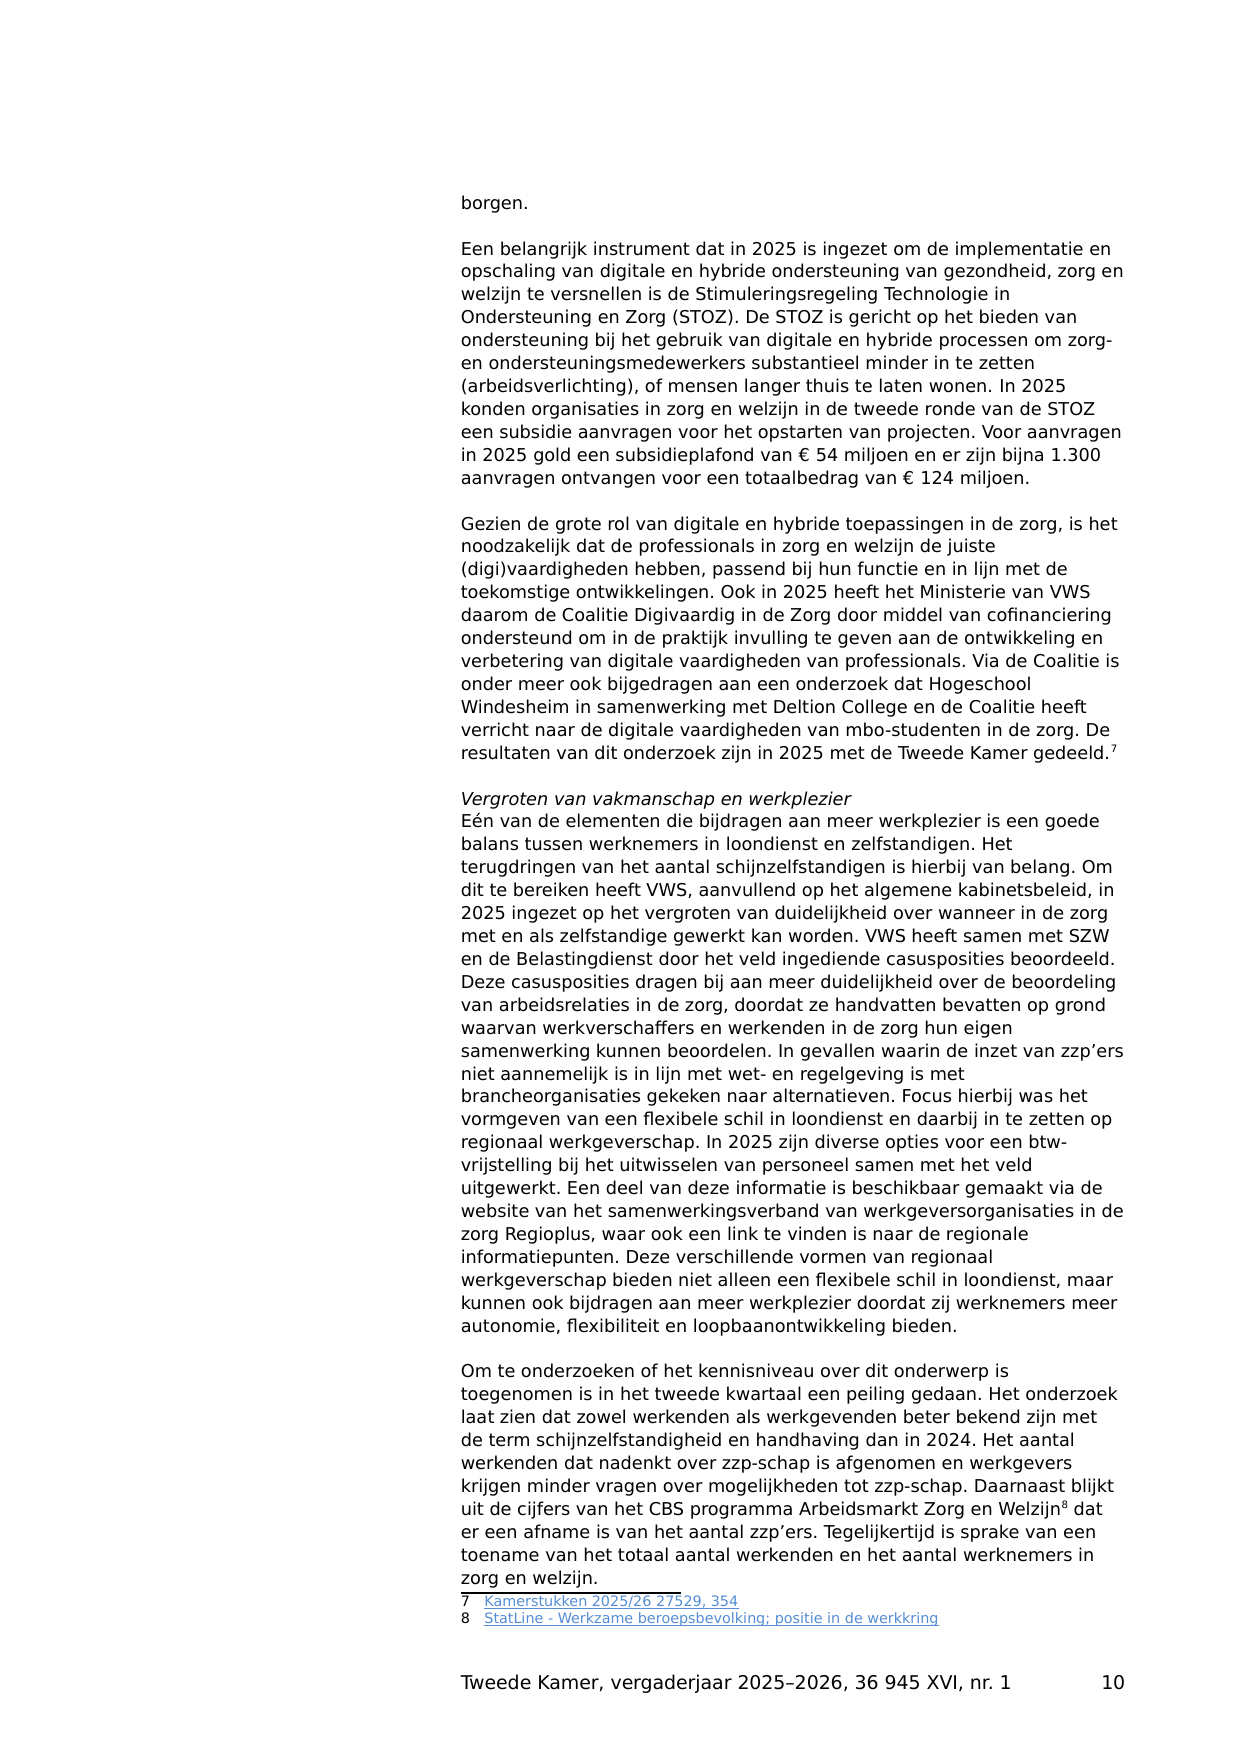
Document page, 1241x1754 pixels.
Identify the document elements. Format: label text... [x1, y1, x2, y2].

text __Kamerstukken 2025/26 27529, 354 [461, 1593, 1125, 1610]
text Om te onderzoeken of het kennisniveau over dit onderwerp is toegenomen is in het tweede kwartaal een peiling gedaan. Het onderzoek laat zien dat zowel werkenden als werkgevenden beter bekend zijn met de term schijnzelfstandigheid en handhaving dan in 2024. Het aantal werkenden dat nadenkt over zzp-schap is afgenomen en werkgevers krijgen minder vragen over mogelijkheden tot zzp-schap. Daarnaast blijkt uit de cijfers van het CBS programma Arbeidsmarkt Zorg en Welzijn dat er een afname is van het aantal zzp’ers. Tegelijkertijd is sprake van een toename van het totaal aantal werkenden en het aantal werknemers in zorg en welzijn. [461, 1359, 1125, 1589]
text __StatLine - Werkzame beroepsbevolking; positie in de werkkring [461, 1610, 1125, 1627]
text Vergroten van vakmanschap en werkplezier Eén van de elementen die bijdragen aan meer werkplezier is een goede balans tussen werknemers in loondienst en zelfstandigen. Het terugdringen van het aantal schijnzelfstandigen is hierbij van belang. Om dit te bereiken heeft VWS, aanvullend op het algemene kabinetsbeleid, in 2025 ingezet op het vergroten van duidelijkheid over wanneer in de zorg met en als zelfstandige gewerkt kan worden. VWS heeft samen met SZW en de Belastingdienst door het veld ingediende casusposities beoordeeld. Deze casusposities dragen bij aan meer duidelijkheid over de beoordeling van arbeidsrelaties in de zorg, doordat ze handvatten bevatten op grond waarvan werkverschaffers en werkenden in de zorg hun eigen samenwerking kunnen beoordelen. In gevallen waarin de inzet van zzp’ers niet aannemelijk is in lijn met wet- en regelgeving is met brancheorganisaties gekeken naar alternatieven. Focus hierbij was het vormgeven van een flexibele schil in loondienst en daarbij in te zetten op regionaal werkgeverschap. In 2025 zijn diverse opties voor een btw-vrijstelling bij het uitwisselen van personeel samen met het veld uitgewerkt. Een deel van deze informatie is beschikbaar gemaakt via de website van het samenwerkingsverband van werkgeversorganisaties in de zorg Regioplus, waar ook een link te vinden is naar de regionale informatiepunten. Deze verschillende vormen van regionaal werkgeverschap bieden niet alleen een flexibele schil in loondienst, maar kunnen ook bijdragen aan meer werkplezier doordat zij werknemers meer autonomie, flexibiliteit en loopbaanontwikkeling bieden. [461, 787, 1125, 1337]
text Gezien de grote rol van digitale en hybride toepassingen in de zorg, is het noodzakelijk dat de professionals in zorg en welzijn de juiste (digi)vaardigheden hebben, passend bij hun functie en in lijn met de toekomstige ontwikkelingen. Ook in 2025 heeft het Ministerie van VWS daarom de Coalitie Digivaardig in de Zorg door middel van cofinanciering ondersteund om in de praktijk invulling te geven aan de ontwikkeling en verbetering van digitale vaardigheden van professionals. Via de Coalitie is onder meer ook bijgedragen aan een onderzoek dat Hogeschool Windesheim in samenwerking met Deltion College en de Coalitie heeft verricht naar de digitale vaardigheden van mbo-studenten in de zorg. De resultaten van dit onderzoek zijn in 2025 met de Tweede Kamer gedeeld. [461, 512, 1125, 764]
text borgen. [461, 191, 1125, 214]
text Een belangrijk instrument dat in 2025 is ingezet om de implementatie en opschaling van digitale en hybride ondersteuning van gezondheid, zorg en welzijn te versnellen is de Stimuleringsregeling Technologie in Ondersteuning en Zorg (STOZ). De STOZ is gericht op het bieden van ondersteuning bij het gebruik van digitale en hybride processen om zorg- en ondersteuningsmedewerkers substantieel minder in te zetten (arbeidsverlichting), of mensen langer thuis te laten wonen. In 2025 konden organisaties in zorg en welzijn in de tweede ronde van de STOZ een subsidie aanvragen voor het opstarten van projecten. Voor aanvragen in 2025 gold een subsidieplafond van € 54 miljoen en er zijn bijna 1.300 aanvragen ontvangen voor een totaalbedrag van € 124 miljoen. [461, 237, 1125, 489]
